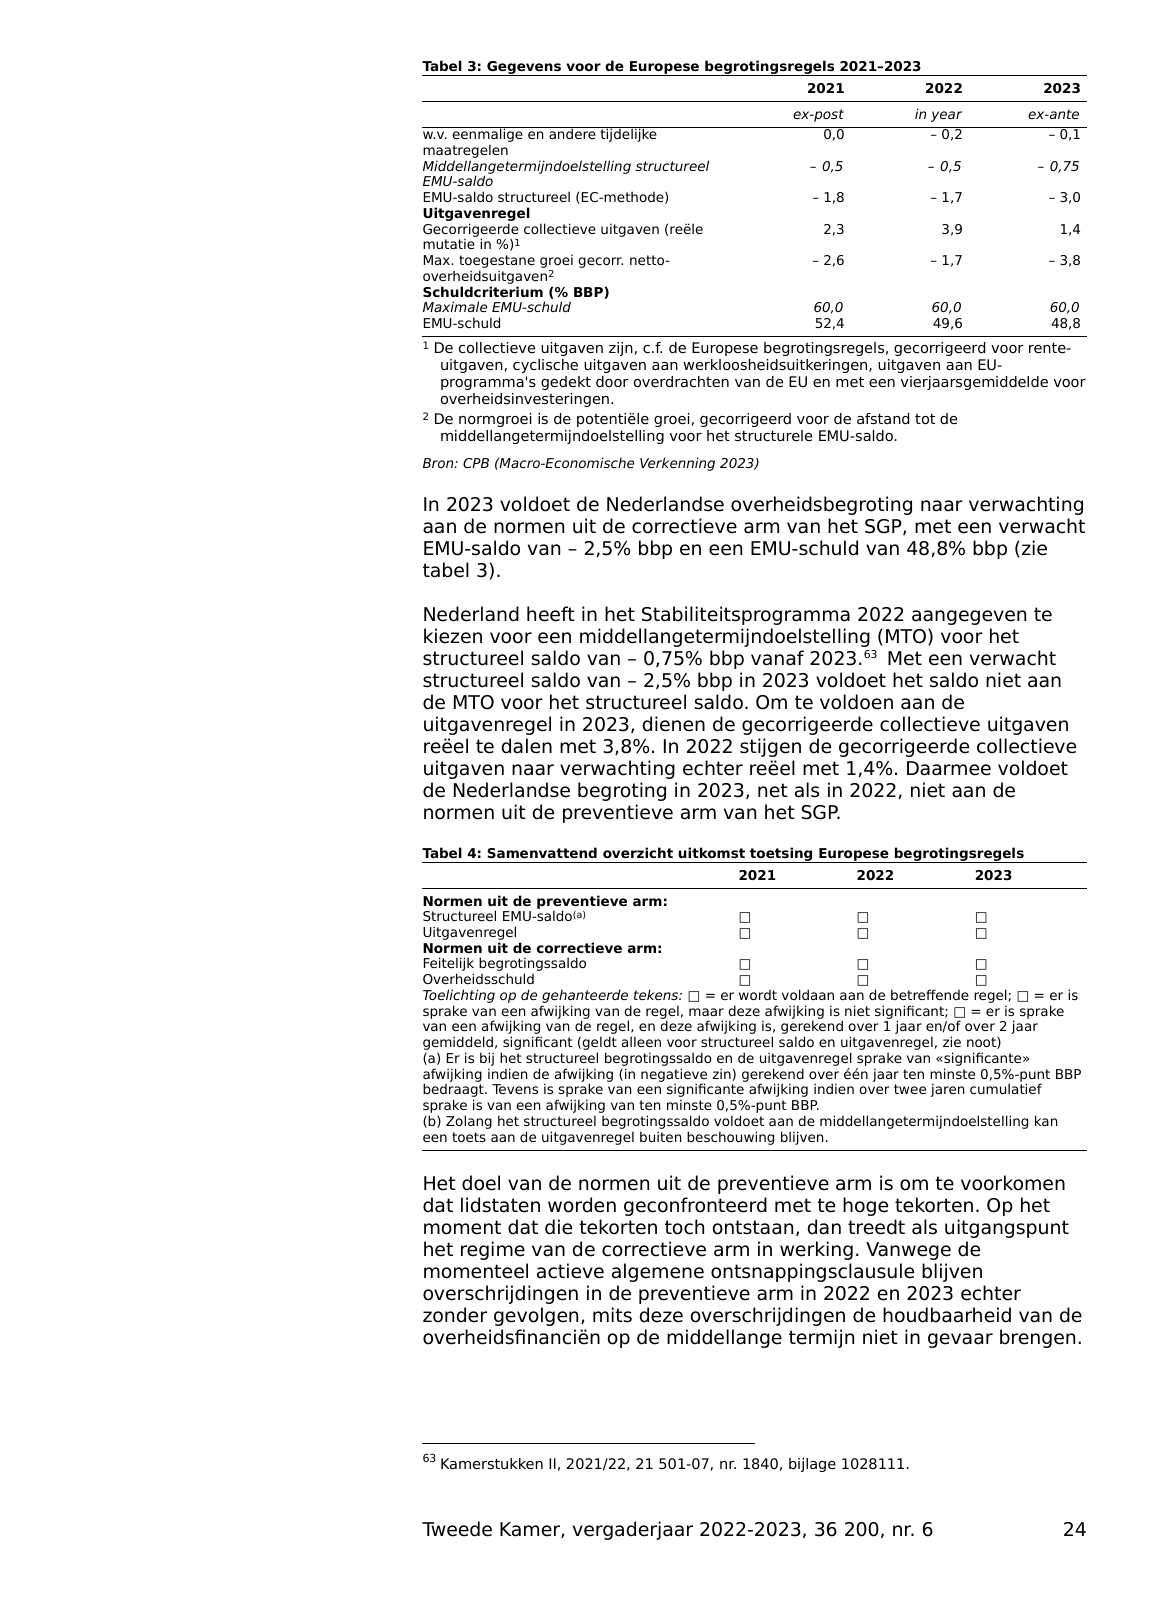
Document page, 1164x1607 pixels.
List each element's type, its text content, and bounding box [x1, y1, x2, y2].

table_cell Uitgavenregel [422, 206, 732, 221]
table_cell [969, 889, 1087, 909]
table_cell □ [969, 972, 1087, 988]
table_cell Structureel EMU-saldo(a) [422, 909, 732, 925]
table_cell EMU-schuld [422, 316, 732, 336]
table_cell – 2,6 [732, 253, 850, 284]
table_cell [969, 206, 1087, 221]
table_cell ex-ante [969, 102, 1087, 127]
table_cell □ [850, 956, 968, 972]
table_cell [969, 941, 1087, 956]
table_cell 2023 [969, 863, 1087, 888]
table_cell 2,3 [732, 221, 850, 253]
table_cell 0,0 [732, 128, 850, 158]
table_cell – 0,75 [969, 159, 1087, 190]
table_cell in year [850, 102, 968, 127]
table_cell 2022 [850, 863, 968, 888]
text Het doel van de normen uit de preventieve arm is om te voorkomen dat lidstaten worden geconfronteerd met te hoge tekorten. Op het moment dat die tekorten toch ontstaan, dan treedt als uitgangspunt het regime van de correctieve arm in werking. Vanwege de momenteel actieve algemene ontsnappingsclausule blijven overschrijdingen in de preventieve arm in 2022 en 2023 echter zonder gevolgen, mits deze overschrijdingen de houdbaarheid van de overheidsfinanciën op de middellange termijn niet in gevaar brengen. [422, 1173, 1087, 1349]
table_cell [969, 284, 1087, 300]
table_cell 2023 [969, 76, 1087, 101]
table_cell [732, 941, 850, 956]
table_cell [850, 206, 968, 221]
table_cell 60,0 [969, 300, 1087, 316]
table_cell – 0,2 [850, 128, 968, 158]
table_cell Maximale EMU-schuld [422, 300, 732, 316]
table_cell – 1,8 [732, 190, 850, 206]
table_cell Schuldcriterium (% BBP) [422, 284, 732, 300]
table_cell Middellangetermijndoelstelling structureel EMU-saldo [422, 159, 732, 190]
table_cell Toelichting op de gehanteerde tekens: □ = er wordt voldaan aan de betreffende regel; □ = er is sprake van een afwijking van de regel, maar deze afwijking is niet significant; □ = er is sprake van een afwijking van de regel, en deze afwijking is, gerekend over 1 jaar en/of over 2 jaar gemiddeld, significant (geldt alleen voor structureel saldo en uitgavenregel, zie noot) [422, 988, 1087, 1051]
table_cell Feitelijk begrotingssaldo [422, 956, 732, 972]
table_cell [732, 889, 850, 909]
table_cell 2022 [850, 76, 968, 101]
table_cell 3,9 [850, 221, 968, 253]
table_cell □ [850, 972, 968, 988]
table_cell □ [732, 956, 850, 972]
table_cell – 1,7 [850, 253, 968, 284]
table_cell [850, 941, 968, 956]
table_cell □ [850, 909, 968, 925]
table_cell 1,4 [969, 221, 1087, 253]
table_cell □ [969, 909, 1087, 925]
table_cell – 3,0 [969, 190, 1087, 206]
table_cell 2021 [732, 863, 850, 888]
table_cell Overheidsschuld [422, 972, 732, 988]
table_cell [422, 863, 732, 888]
table_cell – 0,5 [732, 159, 850, 190]
table_cell □ [732, 909, 850, 925]
table_cell Normen uit de preventieve arm: [422, 889, 732, 909]
text Kamerstukken II, 2021/22, 21 501-07, nr. 1840, bijlage 1028111. [422, 1452, 1087, 1474]
table_cell w.v. eenmalige en andere tijdelijke maatregelen [422, 128, 732, 158]
table_cell (a) Er is bij het structureel begrotingssaldo en de uitgavenregel sprake van «significante» afwijking indien de afwijking (in negatieve zin) gerekend over één jaar ten minste 0,5%-punt BBP bedraagt. Tevens is sprake van een significante afwijking indien over twee jaren cumulatief sprake is van een afwijking van ten minste 0,5%-punt BBP. [422, 1051, 1087, 1114]
table_cell □ [969, 956, 1087, 972]
table_cell – 0,1 [969, 128, 1087, 158]
table_header Tabel 4: Samenvattend overzicht uitkomst toetsing Europese begrotingsregels [422, 846, 1087, 862]
table_cell – 0,5 [850, 159, 968, 190]
table_cell Uitgavenregel [422, 925, 732, 941]
table_cell 60,0 [732, 300, 850, 316]
table_cell [850, 889, 968, 909]
table_cell [422, 76, 732, 101]
table_cell □ [732, 925, 850, 941]
table_cell Gecorrigeerde collectieve uitgaven (reële mutatie in %)1 [422, 221, 732, 253]
text In 2023 voldoet de Nederlandse overheidsbegroting naar verwachting aan de normen uit de correctieve arm van het SGP, met een verwacht EMU-saldo van – 2,5% bbp en een EMU-schuld van 48,8% bbp (zie tabel 3). [422, 494, 1087, 582]
table_cell 48,8 [969, 316, 1087, 336]
table_cell – 3,8 [969, 253, 1087, 284]
table_cell ex-post [732, 102, 850, 127]
table_header Tabel 3: Gegevens voor de Europese begrotingsregels 2021–2023 [422, 59, 1087, 75]
table_cell 52,4 [732, 316, 850, 336]
table_cell EMU-saldo structureel (EC-methode) [422, 190, 732, 206]
table_cell □ [969, 925, 1087, 941]
text Nederland heeft in het Stabiliteitsprogramma 2022 aangegeven te kiezen voor een middellangetermijndoelstelling (MTO) voor het structureel saldo van – 0,75% bbp vanaf 2023. Met een verwacht structureel saldo van – 2,5% bbp in 2023 voldoet het saldo niet aan de MTO voor het structureel saldo. Om te voldoen aan de uitgavenregel in 2023, dienen de gecorrigeerde collectieve uitgaven reëel te dalen met 3,8%. In 2022 stijgen de gecorrigeerde collectieve uitgaven naar verwachting echter reëel met 1,4%. Daarmee voldoet de Nederlandse begroting in 2023, net als in 2022, niet aan de normen uit de preventieve arm van het SGP. [422, 604, 1087, 824]
table_cell [422, 102, 732, 127]
table_cell 49,6 [850, 316, 968, 336]
table_cell (b) Zolang het structureel begrotingssaldo voldoet aan de middellangetermijndoelstelling kan een toets aan de uitgavenregel buiten beschouwing blijven. [422, 1114, 1087, 1150]
table_cell 1 De collectieve uitgaven zijn, c.f. de Europese begrotingsregels, gecorrigeerd voor rente-uitgaven, cyclische uitgaven aan werkloosheidsuitkeringen, uitgaven aan EU-programma's gedekt door overdrachten van de EU en met een vierjaarsgemiddelde voor overheidsinvesteringen. 2 De normgroei is de potentiële groei, gecorrigeerd voor de afstand tot de middellangetermijndoelstelling voor het structurele EMU-saldo. Bron: CPB (Macro-Economische Verkenning 2023) [422, 337, 1087, 472]
table_cell □ [732, 972, 850, 988]
table_cell [850, 284, 968, 300]
table_cell Normen uit de correctieve arm: [422, 941, 732, 956]
table_cell [732, 284, 850, 300]
table_cell 2021 [732, 76, 850, 101]
table_cell Max. toegestane groei gecorr. netto-overheidsuitgaven2 [422, 253, 732, 284]
table_cell [732, 206, 850, 221]
table_cell 60,0 [850, 300, 968, 316]
table_cell □ [850, 925, 968, 941]
table_cell – 1,7 [850, 190, 968, 206]
